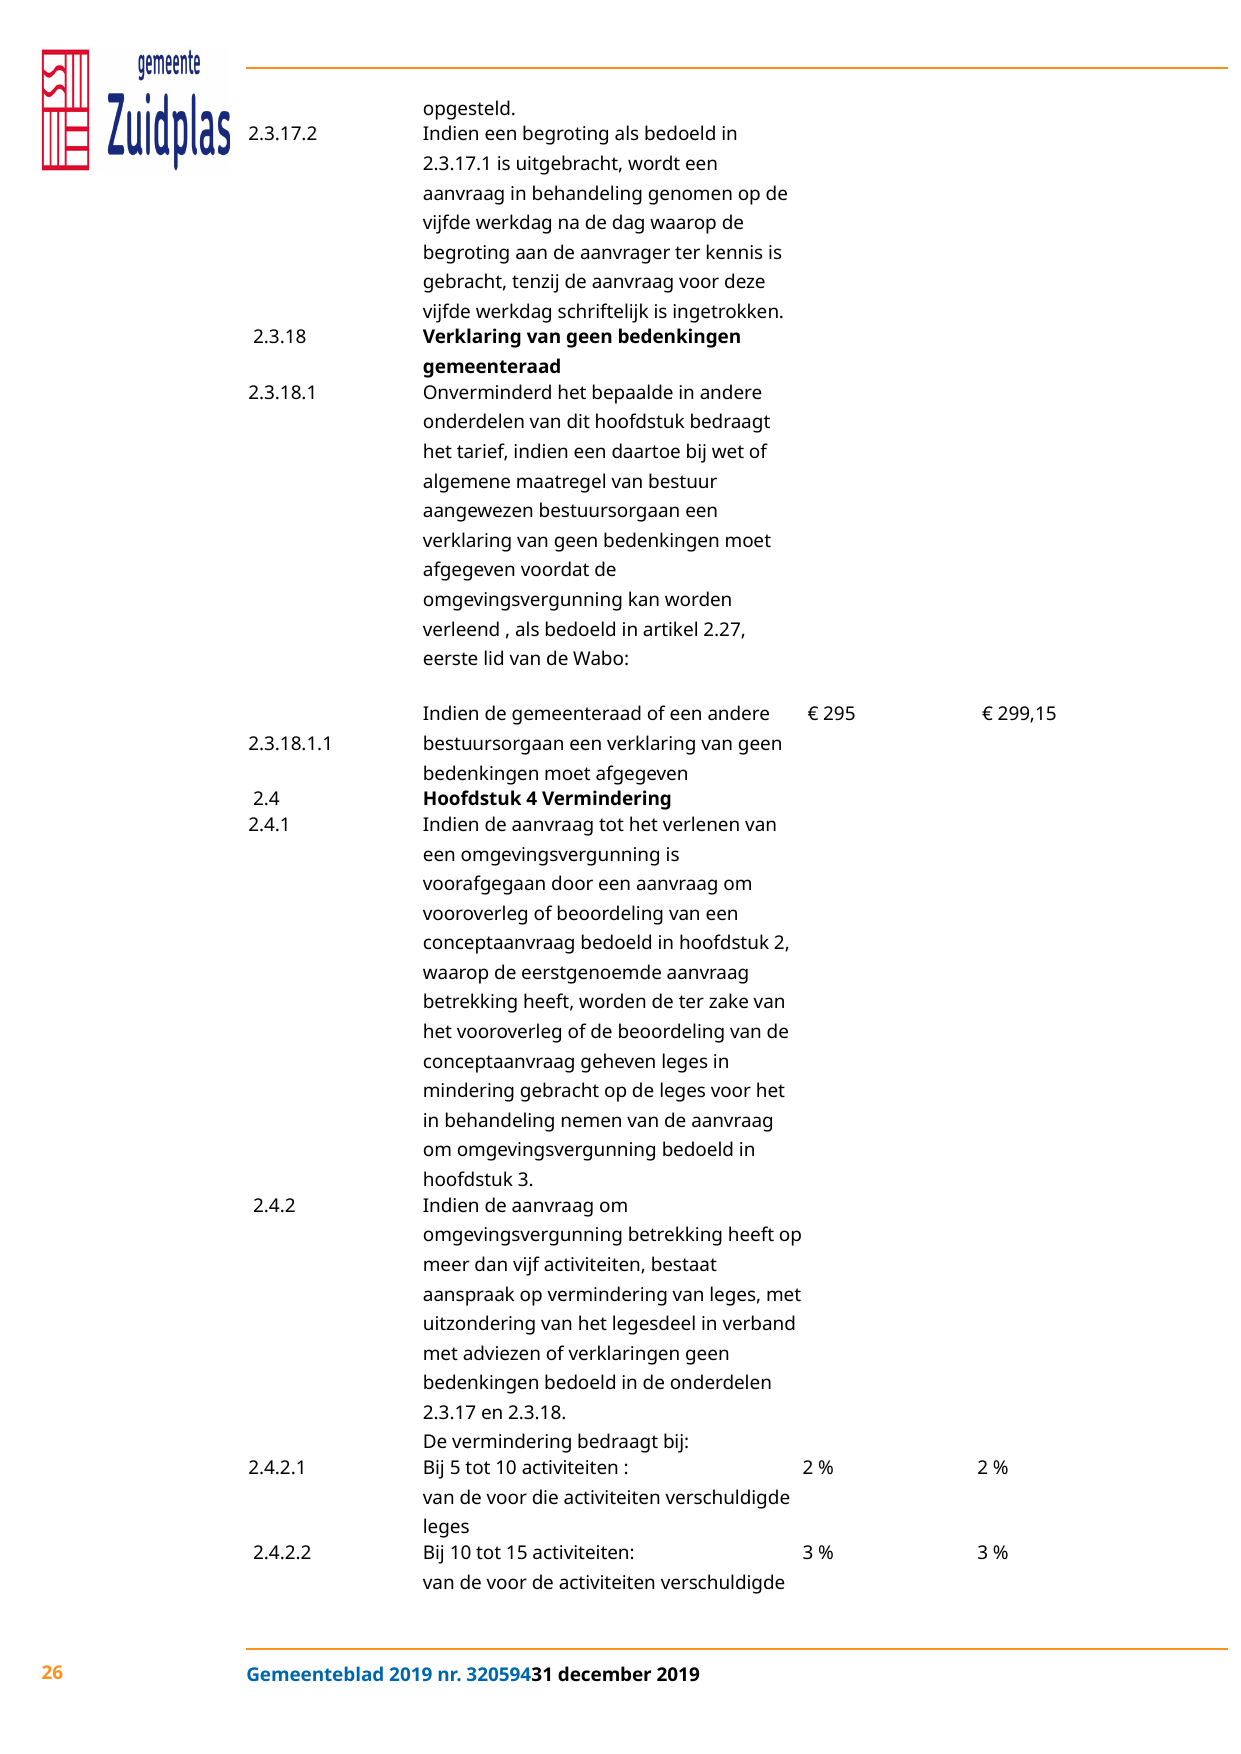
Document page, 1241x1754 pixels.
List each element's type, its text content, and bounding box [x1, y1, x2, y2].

table_cell [977, 811, 1152, 1192]
table_cell 2.3.18.1 [248, 379, 423, 701]
table_cell Bij 5 tot 10 activiteiten : van de voor die activiteiten verschuldigde leges [423, 1454, 802, 1539]
table_cell 3 % [802, 1539, 977, 1594]
table_cell 2.4.2.1 [248, 1454, 423, 1539]
table_cell 2.4.2 [248, 1192, 423, 1454]
picture [41, 47, 231, 172]
table_cell 2 % [977, 1454, 1152, 1539]
table_cell [977, 786, 1152, 811]
table_cell Bij 10 tot 15 activiteiten: van de voor de activiteiten verschuldigde [423, 1539, 802, 1594]
table_cell [802, 786, 977, 811]
table_cell [977, 379, 1152, 701]
table_cell [977, 121, 1152, 324]
table_cell Hoofdstuk 4 Vermindering [423, 786, 802, 811]
table_cell [977, 324, 1152, 379]
table_cell 2 % [802, 1454, 977, 1539]
table_cell € 295 [802, 701, 977, 786]
table_cell 2.3.18 [248, 324, 423, 379]
table_cell [977, 95, 1152, 121]
table_cell 2.4.2.2 [248, 1539, 423, 1594]
table_cell 3 % [977, 1539, 1152, 1594]
table_cell Verklaring van geen bedenkingen gemeenteraad [423, 324, 802, 379]
table_cell [977, 1192, 1152, 1454]
table_cell [802, 95, 977, 121]
table_cell 2.4.1 [248, 811, 423, 1192]
table_cell opgesteld. [423, 95, 802, 121]
table_cell Onverminderd het bepaalde in andere onderdelen van dit hoofdstuk bedraagt het tarief, indien een daartoe bij wet of algemene maatregel van bestuur aangewezen bestuursorgaan een verklaring van geen bedenkingen moet afgegeven voordat de omgevingsvergunning kan worden verleend , als bedoeld in artikel 2.27, eerste lid van de Wabo: [423, 379, 802, 701]
table_cell Indien de aanvraag tot het verlenen van een omgevingsvergunning is voorafgegaan door een aanvraag om vooroverleg of beoordeling van een conceptaanvraag bedoeld in hoofdstuk 2, waarop de eerstgenoemde aanvraag betrekking heeft, worden de ter zake van het vooroverleg of de beoordeling van de conceptaanvraag geheven leges in mindering gebracht op de leges voor het in behandeling nemen van de aanvraag om omgevingsvergunning bedoeld in hoofdstuk 3. [423, 811, 802, 1192]
table_cell € 299,15 [977, 701, 1152, 786]
table_cell [802, 324, 977, 379]
table_cell [248, 95, 423, 121]
table_cell 2.4 [248, 786, 423, 811]
table_cell 2.3.17.2 [248, 121, 423, 324]
table_cell [802, 1192, 977, 1454]
table_cell [802, 121, 977, 324]
table_cell [802, 379, 977, 701]
table_cell Indien de gemeenteraad of een andere bestuursorgaan een verklaring van geen bedenkingen moet afgegeven [423, 701, 802, 786]
table_cell 2.3.18.1.1 [248, 701, 423, 786]
table_cell [802, 811, 977, 1192]
table_cell Indien de aanvraag om omgevingsvergunning betrekking heeft op meer dan vijf activiteiten, bestaat aanspraak op vermindering van leges, met uitzondering van het legesdeel in verband met adviezen of verklaringen geen bedenkingen bedoeld in de onderdelen 2.3.17 en 2.3.18. De vermindering bedraagt bij: [423, 1192, 802, 1454]
table_cell Indien een begroting als bedoeld in 2.3.17.1 is uitgebracht, wordt een aanvraag in behandeling genomen op de vijfde werkdag na de dag waarop de begroting aan de aanvrager ter kennis is gebracht, tenzij de aanvraag voor deze vijfde werkdag schriftelijk is ingetrokken. [423, 121, 802, 324]
